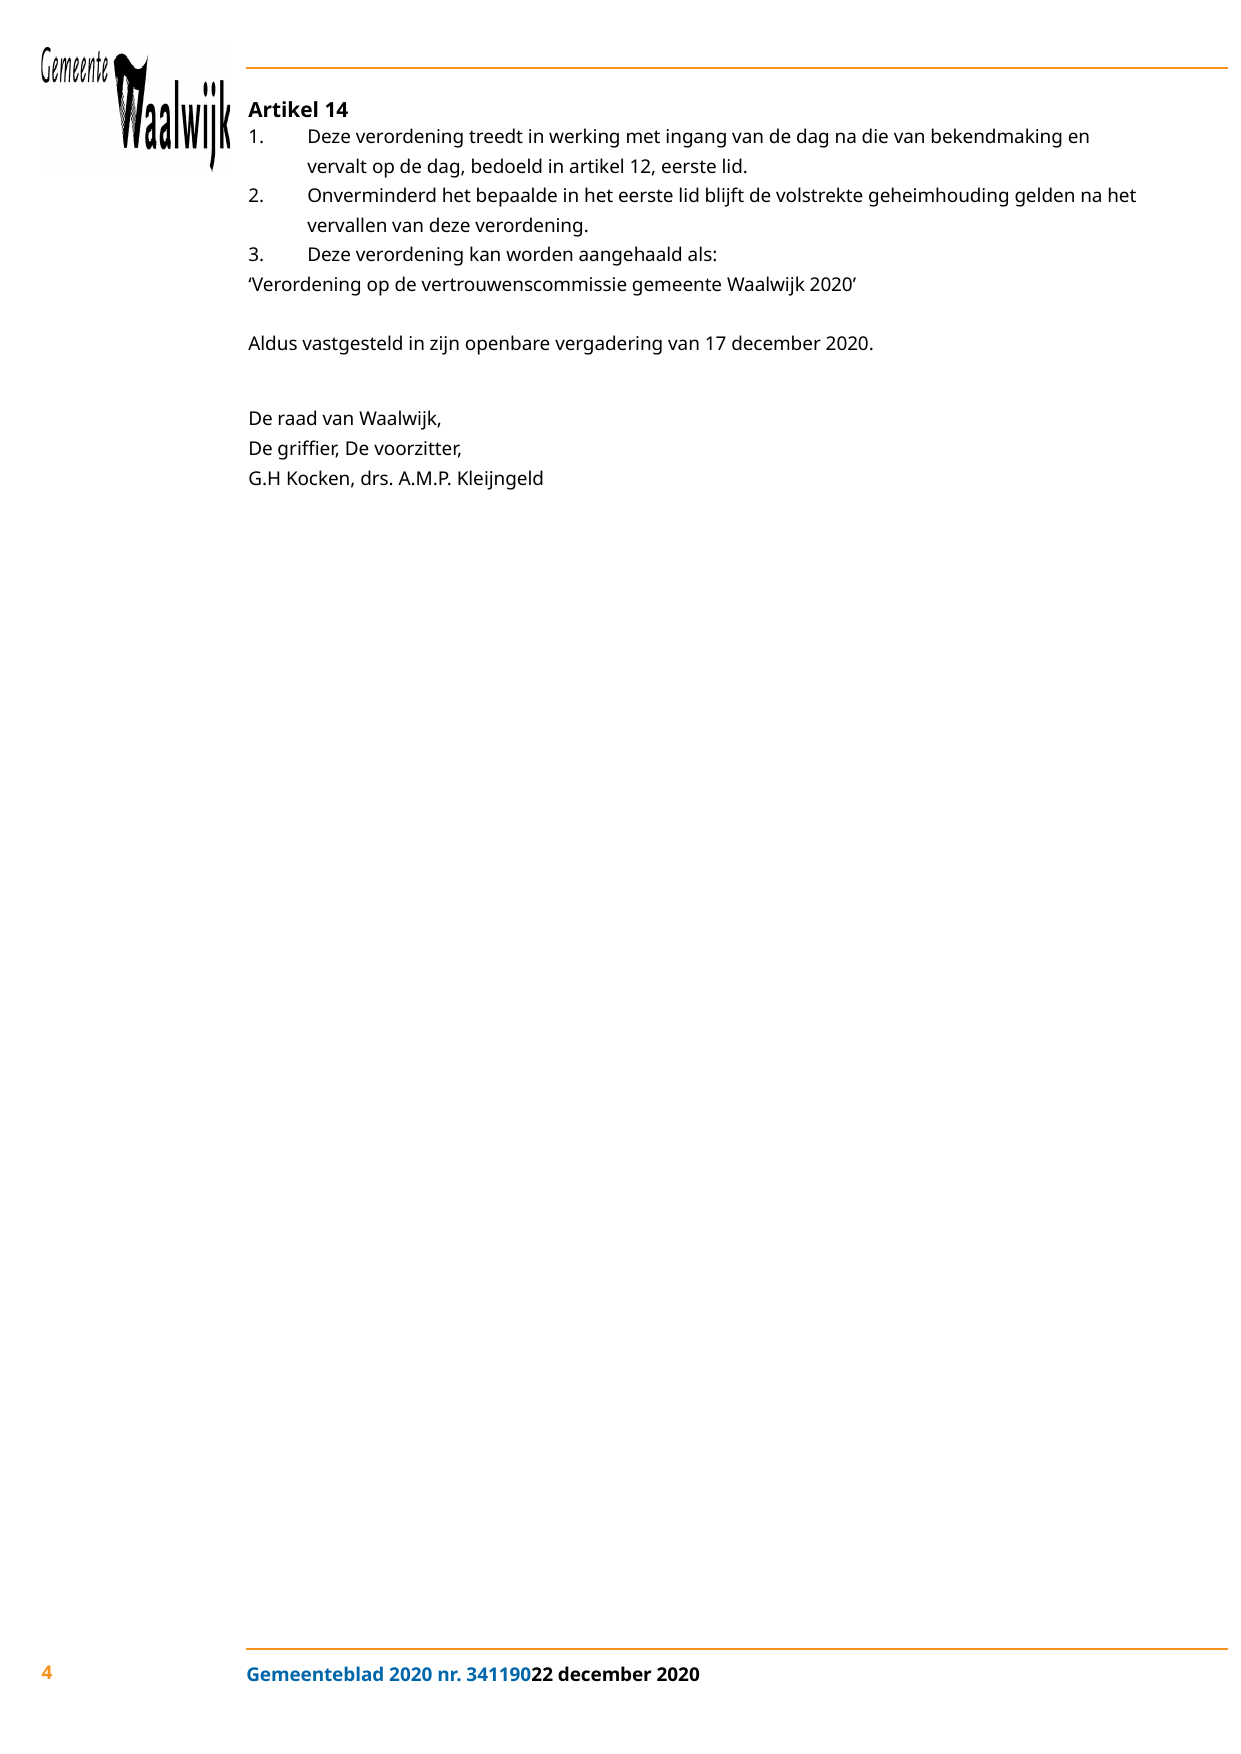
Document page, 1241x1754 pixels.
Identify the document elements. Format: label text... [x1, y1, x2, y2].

text ‘Verordening op de vertrouwenscommissie gemeente Waalwijk 2020’ [248, 271, 1152, 297]
text Artikel 14 [248, 95, 1152, 123]
list Onverminderd het bepaalde in het eerste lid blijft de volstrekte geheimhouding gelden na het vervallen van deze verordening. [248, 182, 1152, 238]
text De griffier, De voorzitter, [248, 435, 1152, 461]
list Deze verordening kan worden aangehaald als: [248, 242, 1152, 267]
text G.H Kocken, drs. A.M.P. Kleijngeld [248, 465, 1152, 490]
text De raad van Waalwijk, [248, 406, 1152, 431]
text Aldus vastgesteld in zijn openbare vergadering van 17 december 2020. [248, 330, 1152, 356]
list Deze verordening treedt in werking met ingang van de dag na die van bekendmaking en vervalt op de dag, bedoeld in artikel 12, eerste lid. [248, 123, 1152, 178]
picture [41, 47, 231, 172]
